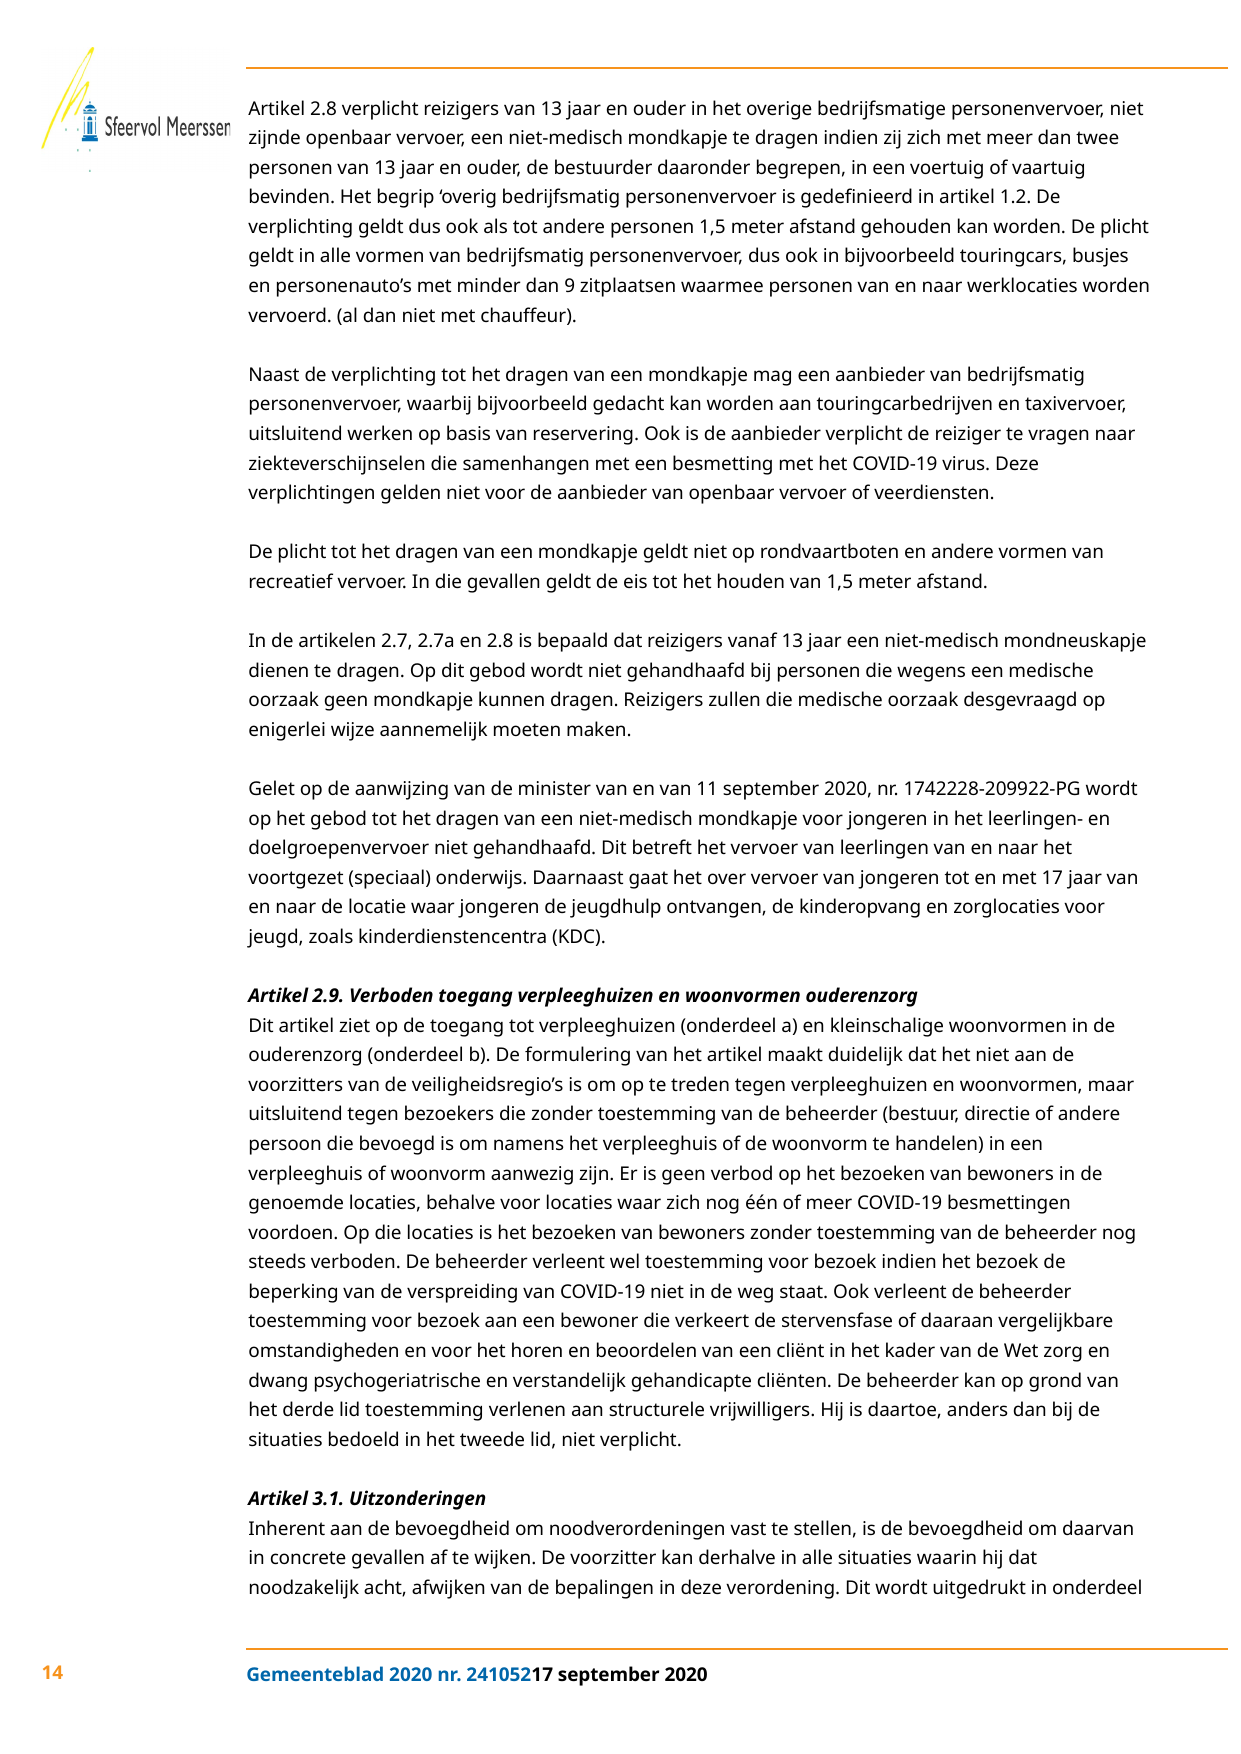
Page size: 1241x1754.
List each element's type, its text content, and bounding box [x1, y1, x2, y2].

text Gelet op de aanwijzing van de minister van en van 11 september 2020, nr. 1742228-209922-PG wordt op het gebod tot het dragen van een niet-medisch mondkapje voor jongeren in het leerlingen- en doelgroepenvervoer niet gehandhaafd. Dit betreft het vervoer van leerlingen van en naar het voortgezet (speciaal) onderwijs. Daarnaast gaat het over vervoer van jongeren tot en met 17 jaar van en naar de locatie waar jongeren de jeugdhulp ontvangen, de kinderopvang en zorglocaties voor jeugd, zoals kinderdienstencentra (KDC). [248, 775, 1152, 949]
text Artikel 2.9. Verboden toegang verpleeghuizen en woonvormen ouderenzorg [248, 982, 1152, 1008]
text In de artikelen 2.7, 2.7a en 2.8 is bepaald dat reizigers vanaf 13 jaar een niet-medisch mondneuskapje dienen te dragen. Op dit gebod wordt niet gehandhaafd bij personen die wegens een medische oorzaak geen mondkapje kunnen dragen. Reizigers zullen die medische oorzaak desgevraagd op enigerlei wijze aannemelijk moeten maken. [248, 627, 1152, 742]
text Dit artikel ziet op de toegang tot verpleeghuizen (onderdeel a) en kleinschalige woonvormen in de ouderenzorg (onderdeel b). De formulering van het artikel maakt duidelijk dat het niet aan de voorzitters van de veiligheidsregio’s is om op te treden tegen verpleeghuizen en woonvormen, maar uitsluitend tegen bezoekers die zonder toestemming van de beheerder (bestuur, directie of andere persoon die bevoegd is om namens het verpleeghuis of de woonvorm te handelen) in een verpleeghuis of woonvorm aanwezig zijn. Er is geen verbod op het bezoeken van bewoners in de genoemde locaties, behalve voor locaties waar zich nog één of meer COVID-19 besmettingen voordoen. Op die locaties is het bezoeken van bewoners zonder toestemming van de beheerder nog steeds verboden. De beheerder verleent wel toestemming voor bezoek indien het bezoek de beperking van de verspreiding van COVID-19 niet in de weg staat. Ook verleent de beheerder toestemming voor bezoek aan een bewoner die verkeert de stervensfase of daaraan vergelijkbare omstandigheden en voor het horen en beoordelen van een cliënt in het kader van de Wet zorg en dwang psychogeriatrische en verstandelijk gehandicapte cliënten. De beheerder kan op grond van het derde lid toestemming verlenen aan structurele vrijwilligers. Hij is daartoe, anders dan bij de situaties bedoeld in het tweede lid, niet verplicht. [248, 1012, 1152, 1452]
text De plicht tot het dragen van een mondkapje geldt niet op rondvaartboten en andere vormen van recreatief vervoer. In die gevallen geldt de eis tot het houden van 1,5 meter afstand. [248, 538, 1152, 594]
text Inherent aan de bevoegdheid om noodverordeningen vast te stellen, is de bevoegdheid om daarvan in concrete gevallen af te wijken. De voorzitter kan derhalve in alle situaties waarin hij dat noodzakelijk acht, afwijken van de bepalingen in deze verordening. Dit wordt uitgedrukt in onderdeel [248, 1515, 1152, 1600]
text Naast de verplichting tot het dragen van een mondkapje mag een aanbieder van bedrijfsmatig personenvervoer, waarbij bijvoorbeeld gedacht kan worden aan touringcarbedrijven en taxivervoer, uitsluitend werken op basis van reservering. Ook is de aanbieder verplicht de reiziger te vragen naar ziekteverschijnselen die samenhangen met een besmetting met het COVID-19 virus. Deze verplichtingen gelden niet voor de aanbieder van openbaar vervoer of veerdiensten. [248, 361, 1152, 505]
text Artikel 3.1. Uitzonderingen [248, 1485, 1152, 1511]
picture [41, 47, 231, 172]
text Artikel 2.8 verplicht reizigers van 13 jaar en ouder in het overige bedrijfsmatige personenvervoer, niet zijnde openbaar vervoer, een niet-medisch mondkapje te dragen indien zij zich met meer dan twee personen van 13 jaar en ouder, de bestuurder daaronder begrepen, in een voertuig of vaartuig bevinden. Het begrip ‘overig bedrijfsmatig personenvervoer is gedefinieerd in artikel 1.2. De verplichting geldt dus ook als tot andere personen 1,5 meter afstand gehouden kan worden. De plicht geldt in alle vormen van bedrijfsmatig personenvervoer, dus ook in bijvoorbeeld touringcars, busjes en personenauto’s met minder dan 9 zitplaatsen waarmee personen van en naar werklocaties worden vervoerd. (al dan niet met chauffeur). [248, 95, 1152, 328]
